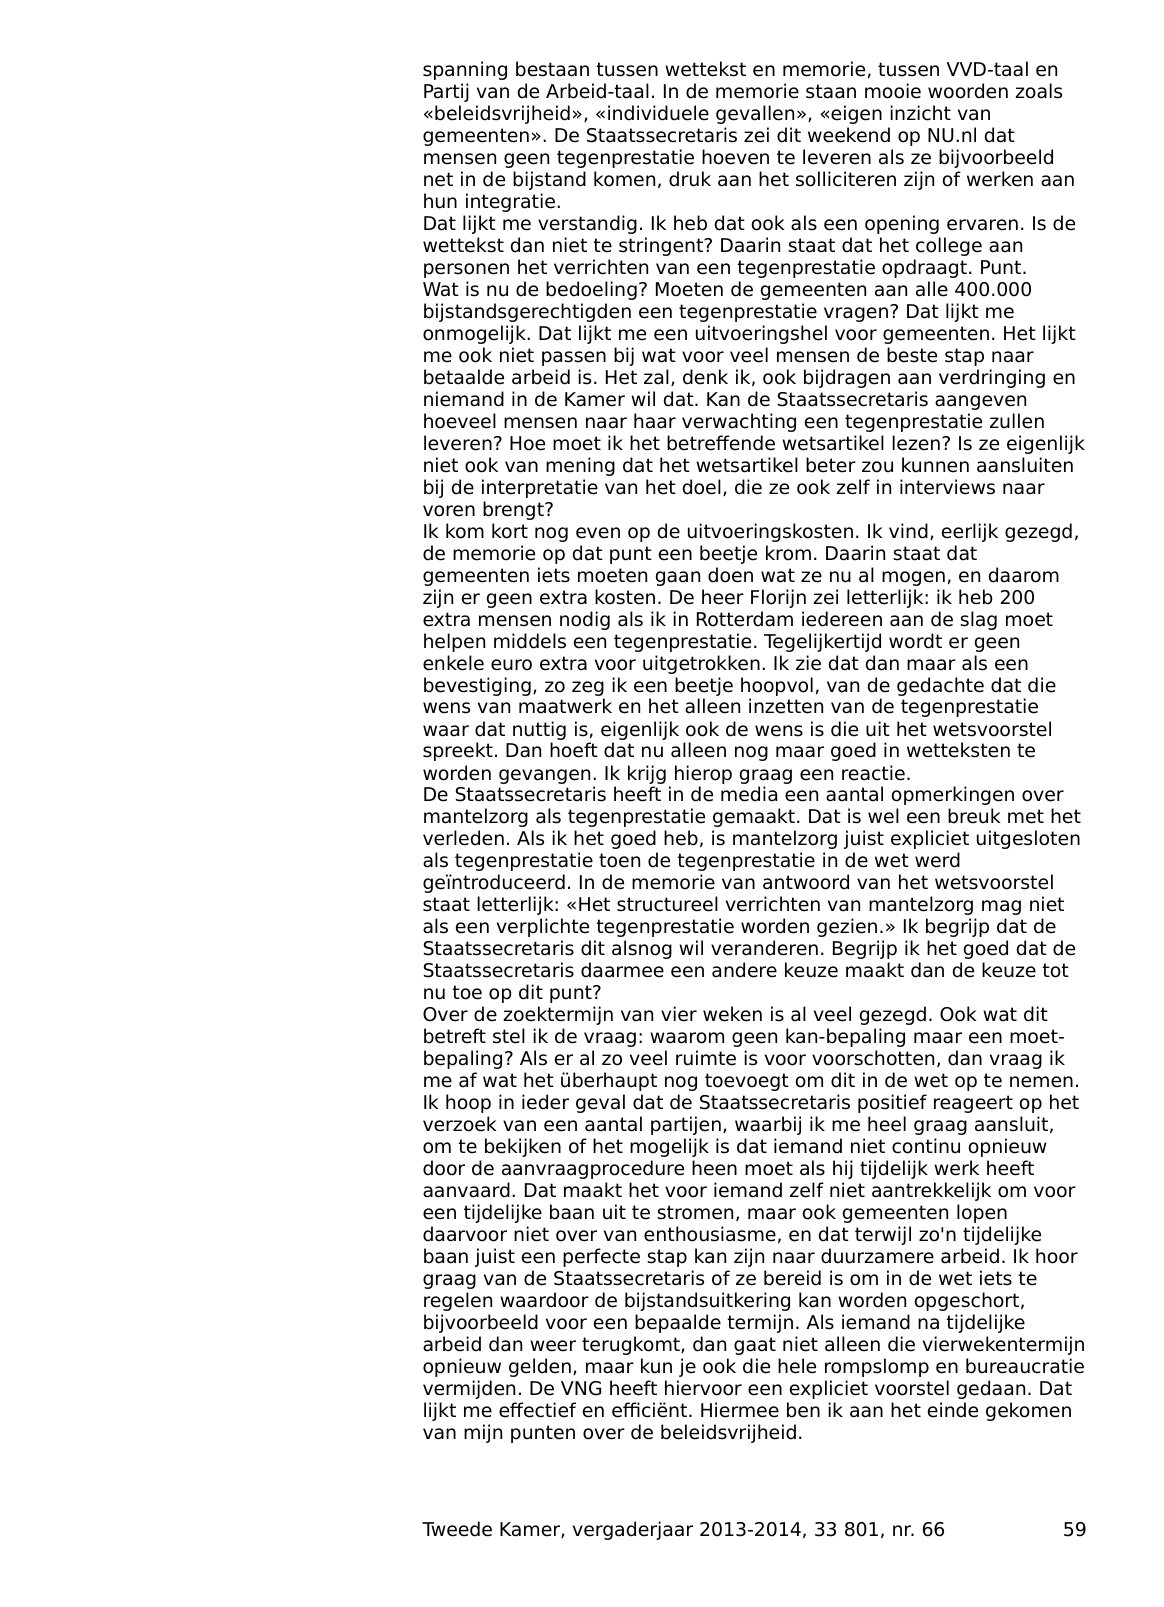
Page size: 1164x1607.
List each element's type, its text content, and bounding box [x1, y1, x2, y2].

text Dat lijkt me verstandig. Ik heb dat ook als een opening ervaren. Is de wettekst dan niet te stringent? Daarin staat dat het college aan personen het verrichten van een tegenprestatie opdraagt. Punt. [422, 213, 1087, 279]
text Over de zoektermijn van vier weken is al veel gezegd. Ook wat dit betreft stel ik de vraag: waarom geen kan-bepaling maar een moet-bepaling? Als er al zo veel ruimte is voor voorschotten, dan vraag ik me af wat het überhaupt nog toevoegt om dit in de wet op te nemen. Ik hoop in ieder geval dat de Staatssecretaris positief reageert op het verzoek van een aantal partijen, waarbij ik me heel graag aansluit, om te bekijken of het mogelijk is dat iemand niet continu opnieuw door de aanvraagprocedure heen moet als hij tijdelijk werk heeft aanvaard. Dat maakt het voor iemand zelf niet aantrekkelijk om voor een tijdelijke baan uit te stromen, maar ook gemeenten lopen daarvoor niet over van enthousiasme, en dat terwijl zo'n tijdelijke baan juist een perfecte stap kan zijn naar duurzamere arbeid. Ik hoor graag van de Staatssecretaris of ze bereid is om in de wet iets te regelen waardoor de bijstandsuitkering kan worden opgeschort, bijvoorbeeld voor een bepaalde termijn. Als iemand na tijdelijke arbeid dan weer terugkomt, dan gaat niet alleen die vierwekentermijn opnieuw gelden, maar kun je ook die hele rompslomp en bureaucratie vermijden. De VNG heeft hiervoor een expliciet voorstel gedaan. Dat lijkt me effectief en efficiënt. Hiermee ben ik aan het einde gekomen van mijn punten over de beleidsvrijheid. [422, 1004, 1087, 1444]
text spanning bestaan tussen wettekst en memorie, tussen VVD-taal en Partij van de Arbeid-taal. In de memorie staan mooie woorden zoals «beleidsvrijheid», «individuele gevallen», «eigen inzicht van gemeenten». De Staatssecretaris zei dit weekend op NU.nl dat mensen geen tegenprestatie hoeven te leveren als ze bijvoorbeeld net in de bijstand komen, druk aan het solliciteren zijn of werken aan hun integratie. [422, 59, 1087, 213]
text Ik kom kort nog even op de uitvoeringskosten. Ik vind, eerlijk gezegd, de memorie op dat punt een beetje krom. Daarin staat dat gemeenten iets moeten gaan doen wat ze nu al mogen, en daarom zijn er geen extra kosten. De heer Florijn zei letterlijk: ik heb 200 extra mensen nodig als ik in Rotterdam iedereen aan de slag moet helpen middels een tegenprestatie. Tegelijkertijd wordt er geen enkele euro extra voor uitgetrokken. Ik zie dat dan maar als een bevestiging, zo zeg ik een beetje hoopvol, van de gedachte dat die wens van maatwerk en het alleen inzetten van de tegenprestatie waar dat nuttig is, eigenlijk ook de wens is die uit het wetsvoorstel spreekt. Dan hoeft dat nu alleen nog maar goed in wetteksten te worden gevangen. Ik krijg hierop graag een reactie. [422, 521, 1087, 784]
text De Staatssecretaris heeft in de media een aantal opmerkingen over mantelzorg als tegenprestatie gemaakt. Dat is wel een breuk met het verleden. Als ik het goed heb, is mantelzorg juist expliciet uitgesloten als tegenprestatie toen de tegenprestatie in de wet werd geïntroduceerd. In de memorie van antwoord van het wetsvoorstel staat letterlijk: «Het structureel verrichten van mantelzorg mag niet als een verplichte tegenprestatie worden gezien.» Ik begrijp dat de Staatssecretaris dit alsnog wil veranderen. Begrijp ik het goed dat de Staatssecretaris daarmee een andere keuze maakt dan de keuze tot nu toe op dit punt? [422, 784, 1087, 1004]
text Wat is nu de bedoeling? Moeten de gemeenten aan alle 400.000 bijstandsgerechtigden een tegenprestatie vragen? Dat lijkt me onmogelijk. Dat lijkt me een uitvoeringshel voor gemeenten. Het lijkt me ook niet passen bij wat voor veel mensen de beste stap naar betaalde arbeid is. Het zal, denk ik, ook bijdragen aan verdringing en niemand in de Kamer wil dat. Kan de Staatssecretaris aangeven hoeveel mensen naar haar verwachting een tegenprestatie zullen leveren? Hoe moet ik het betreffende wetsartikel lezen? Is ze eigenlijk niet ook van mening dat het wetsartikel beter zou kunnen aansluiten bij de interpretatie van het doel, die ze ook zelf in interviews naar voren brengt? [422, 279, 1087, 521]
